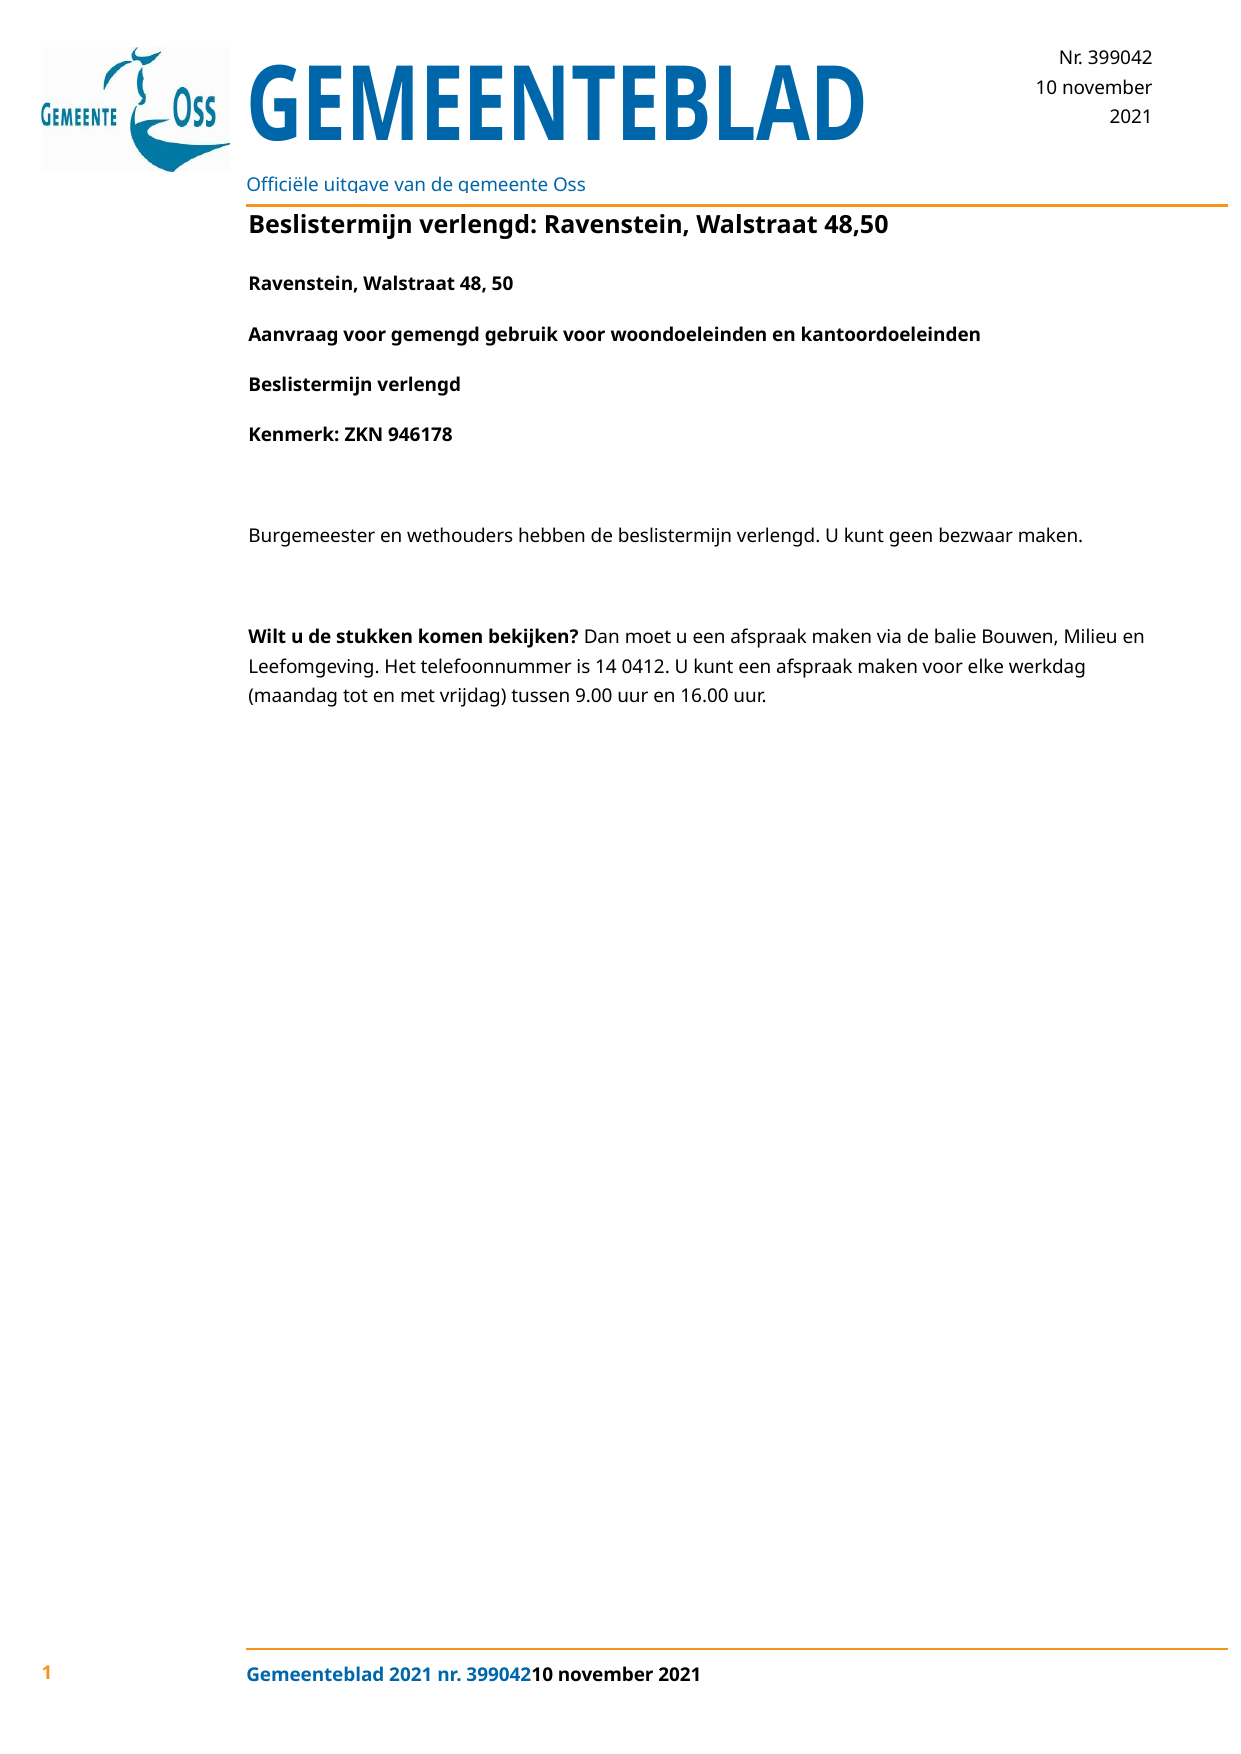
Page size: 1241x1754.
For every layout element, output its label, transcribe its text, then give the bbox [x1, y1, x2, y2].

text Ravenstein, Walstraat 48, 50 [248, 270, 1152, 296]
text Wilt u de stukken komen bekijken? Dan moet u een afspraak maken via de balie Bouwen, Milieu en Leefomgeving. Het telefoonnummer is 14 0412. U kunt een afspraak maken voor elke werkdag (maandag tot en met vrijdag) tussen 9.00 uur en 16.00 uur. [248, 623, 1152, 708]
text Beslistermijn verlengd [248, 371, 1152, 397]
picture [41, 47, 231, 172]
text Aanvraag voor gemengd gebruik voor woondoeleinden en kantoordoeleinden [248, 321, 1152, 346]
text Kenmerk: ZKN 946178 [248, 422, 1152, 447]
text Burgemeester en wethouders hebben de beslistermijn verlengd. U kunt geen bezwaar maken. [248, 522, 1152, 548]
text Beslistermijn verlengd: Ravenstein, Walstraat 48,50 [248, 207, 1152, 241]
